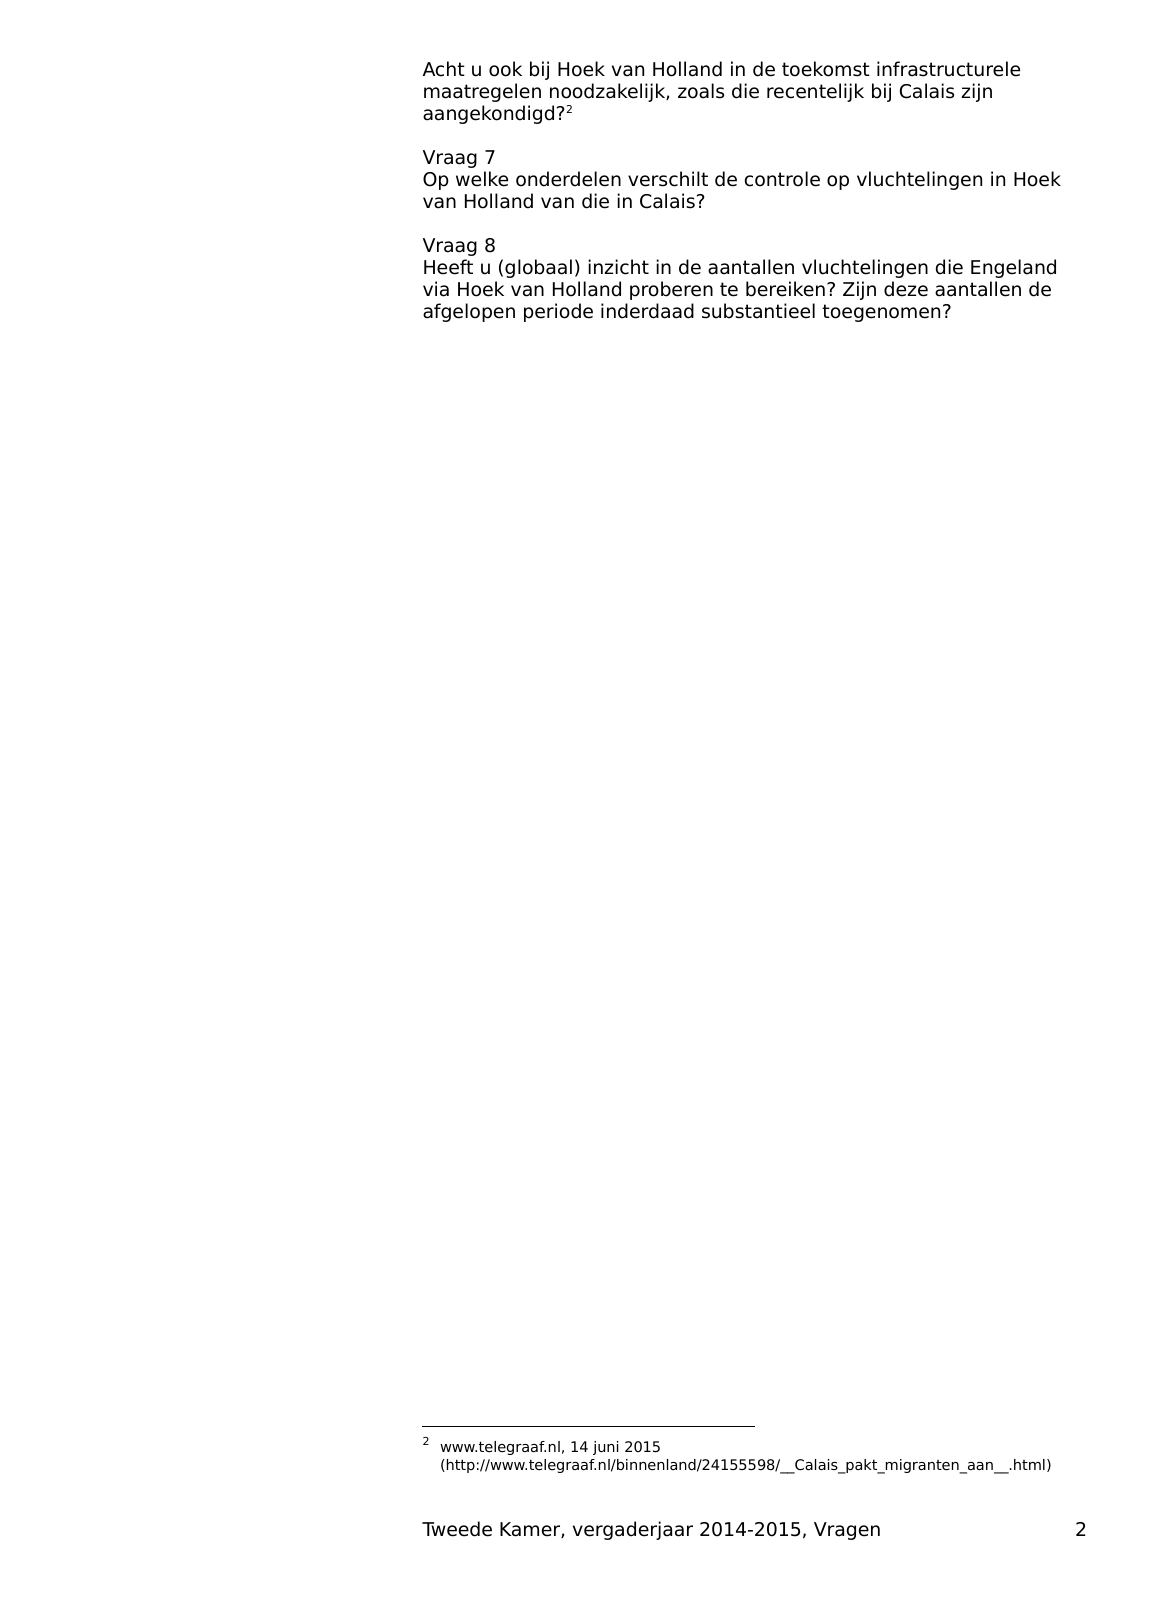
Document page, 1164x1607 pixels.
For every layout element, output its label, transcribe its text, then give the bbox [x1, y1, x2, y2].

text Vraag 7 [422, 147, 1087, 169]
text Acht u ook bij Hoek van Holland in de toekomst infrastructurele maatregelen noodzakelijk, zoals die recentelijk bij Calais zijn aangekondigd? [422, 59, 1087, 125]
text Op welke onderdelen verschilt de controle op vluchtelingen in Hoek van Holland van die in Calais? [422, 169, 1087, 213]
text www.telegraaf.nl, 14 juni 2015 (http://www.telegraaf.nl/binnenland/24155598/__Calais_pakt_migranten_aan__.html) [422, 1435, 1087, 1474]
text Heeft u (globaal) inzicht in de aantallen vluchtelingen die Engeland via Hoek van Holland proberen te bereiken? Zijn deze aantallen de afgelopen periode inderdaad substantieel toegenomen? [422, 257, 1087, 323]
text Vraag 8 [422, 235, 1087, 257]
